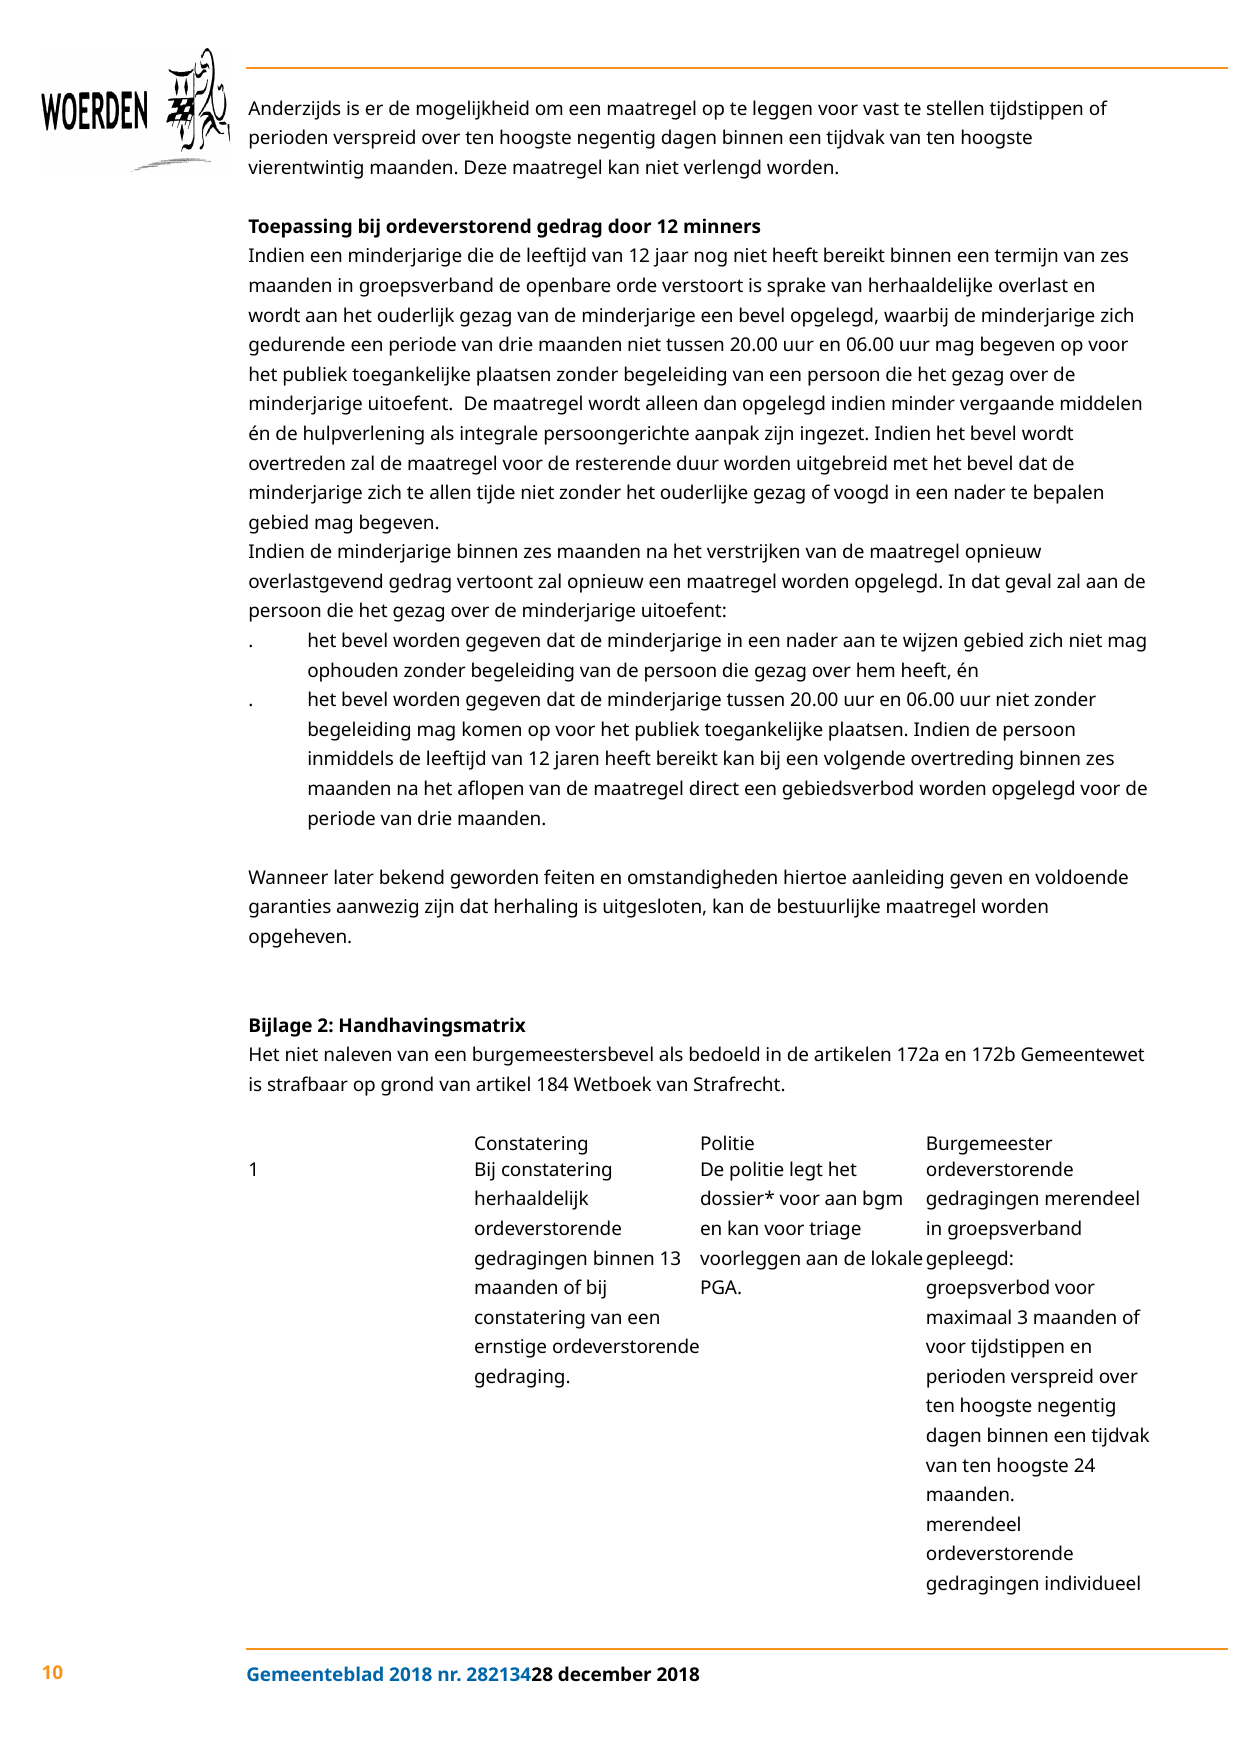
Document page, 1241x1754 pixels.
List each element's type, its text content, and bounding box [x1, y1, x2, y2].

picture [41, 47, 231, 172]
table_header Burgemeester [926, 1130, 1152, 1156]
text Indien een minderjarige die de leeftijd van 12 jaar nog niet heeft bereikt binnen een termijn van zes maanden in groepsverband de openbare orde verstoort is sprake van herhaaldelijke overlast en wordt aan het ouderlijk gezag van de minderjarige een bevel opgelegd, waarbij de minderjarige zich gedurende een periode van drie maanden niet tussen 20.00 uur en 06.00 uur mag begeven op voor het publiek toegankelijke plaatsen zonder begeleiding van een persoon die het gezag over de minderjarige uitoefent. De maatregel wordt alleen dan opgelegd indien minder vergaande middelen én de hulpverlening als integrale persoongerichte aanpak zijn ingezet. Indien het bevel wordt overtreden zal de maatregel voor de resterende duur worden uitgebreid met het bevel dat de minderjarige zich te allen tijde niet zonder het ouderlijke gezag of voogd in een nader te bepalen gebied mag begeven. [248, 243, 1152, 535]
table_header [248, 1130, 474, 1156]
table_cell Bij constatering herhaaldelijk ordeverstorende gedragingen binnen 13 maanden of bij constatering van een ernstige ordeverstorende gedraging. [474, 1156, 700, 1596]
text Toepassing bij ordeverstorend gedrag door 12 minners [248, 213, 1152, 239]
table_cell ordeverstorende gedragingen merendeel in groepsverband gepleegd: groepsverbod voor maximaal 3 maanden of voor tijdstippen en perioden verspreid over ten hoogste negentig dagen binnen een tijdvak van ten hoogste 24 maanden. merendeel ordeverstorende gedragingen individueel [926, 1156, 1152, 1596]
table_cell De politie legt het dossier* voor aan bgm en kan voor triage voorleggen aan de lokale PGA. [700, 1156, 926, 1596]
table_header Politie [700, 1130, 926, 1156]
table_header Constatering [474, 1130, 700, 1156]
list het bevel worden gegeven dat de minderjarige tussen 20.00 uur en 06.00 uur niet zonder begeleiding mag komen op voor het publiek toegankelijke plaatsen. Indien de persoon inmiddels de leeftijd van 12 jaren heeft bereikt kan bij een volgende overtreding binnen zes maanden na het aflopen van de maatregel direct een gebiedsverbod worden opgelegd voor de periode van drie maanden. [248, 686, 1152, 831]
text Indien de minderjarige binnen zes maanden na het verstrijken van de maatregel opnieuw overlastgevend gedrag vertoont zal opnieuw een maatregel worden opgelegd. In dat geval zal aan de persoon die het gezag over de minderjarige uitoefent: [248, 538, 1152, 623]
table_cell 1 [248, 1156, 474, 1596]
text Het niet naleven van een burgemeestersbevel als bedoeld in de artikelen 172a en 172b Gemeentewet is strafbaar op grond van artikel 184 Wetboek van Strafrecht. [248, 1041, 1152, 1097]
list het bevel worden gegeven dat de minderjarige in een nader aan te wijzen gebied zich niet mag ophouden zonder begeleiding van de persoon die gezag over hem heeft, én [248, 627, 1152, 683]
text Bijlage 2: Handhavingsmatrix [248, 1012, 1152, 1038]
text Anderzijds is er de mogelijkheid om een maatregel op te leggen voor vast te stellen tijdstippen of perioden verspreid over ten hoogste negentig dagen binnen een tijdvak van ten hoogste vierentwintig maanden. Deze maatregel kan niet verlengd worden. [248, 95, 1152, 180]
text Wanneer later bekend geworden feiten en omstandigheden hiertoe aanleiding geven en voldoende garanties aanwezig zijn dat herhaling is uitgesloten, kan de bestuurlijke maatregel worden opgeheven. [248, 864, 1152, 949]
